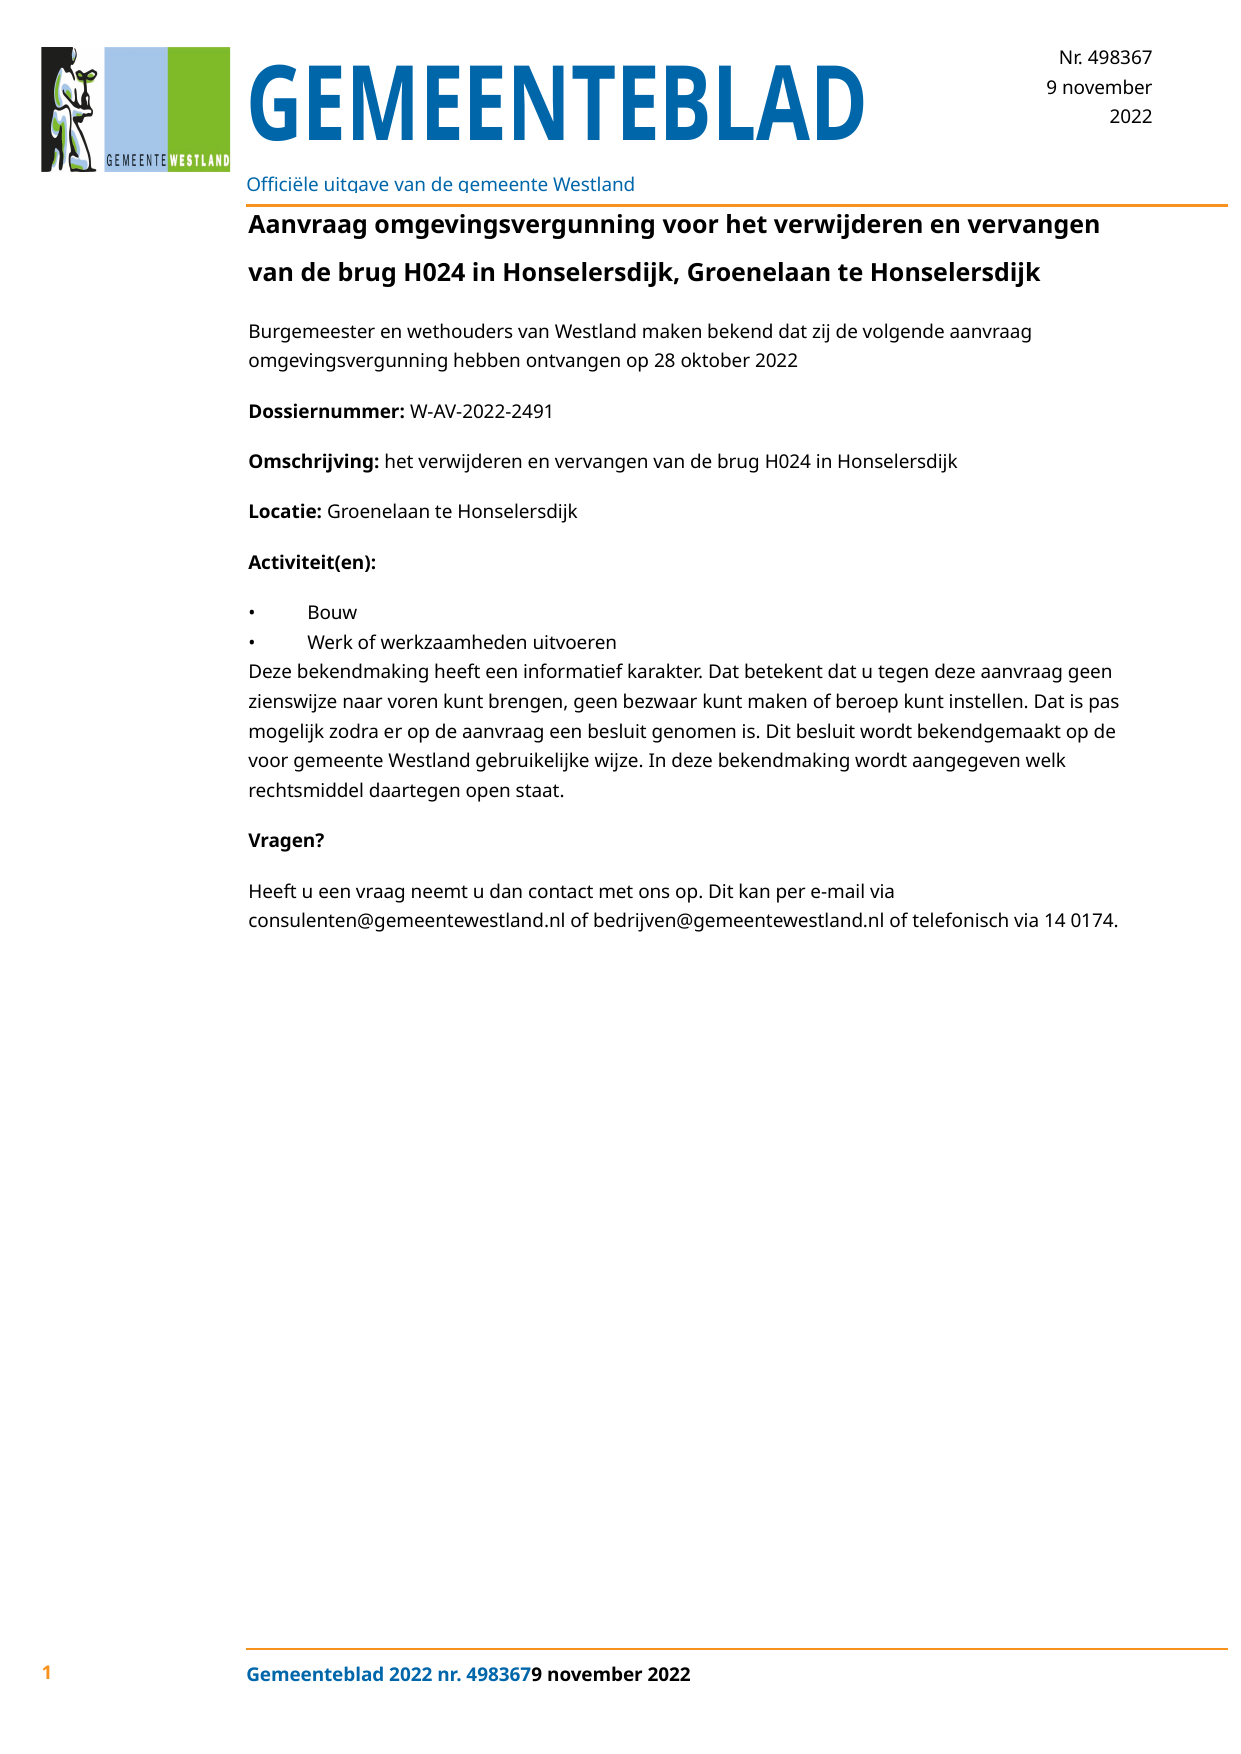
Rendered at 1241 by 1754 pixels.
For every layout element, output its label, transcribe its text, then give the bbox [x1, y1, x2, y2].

text Aanvraag omgevingsvergunning voor het verwijderen en vervangen van de brug H024 in Honselersdijk, Groenelaan te Honselersdijk [248, 207, 1152, 288]
text Vragen? [248, 827, 1152, 853]
text Locatie: Groenelaan te Honselersdijk [248, 499, 1152, 524]
text Omschrijving: het verwijderen en vervangen van de brug H024 in Honselersdijk [248, 448, 1152, 474]
text Dossiernummer: W-AV-2022-2491 [248, 398, 1152, 424]
list Werk of werkzaamheden uitvoeren [248, 629, 1152, 655]
text Deze bekendmaking heeft een informatief karakter. Dat betekent dat u tegen deze aanvraag geen zienswijze naar voren kunt brengen, geen bezwaar kunt maken of beroep kunt instellen. Dat is pas mogelijk zodra er op de aanvraag een besluit genomen is. Dit besluit wordt bekendgemaakt op de voor gemeente Westland gebruikelijke wijze. In deze bekendmaking wordt aangegeven welk rechtsmiddel daartegen open staat. [248, 659, 1152, 803]
picture [41, 47, 231, 172]
text Burgemeester en wethouders van Westland maken bekend dat zij de volgende aanvraag omgevingsvergunning hebben ontvangen op 28 oktober 2022 [248, 318, 1152, 373]
text Activiteit(en): [248, 549, 1152, 575]
text Heeft u een vraag neemt u dan contact met ons op. Dit kan per e-mail via consulenten@gemeentewestland.nl of bedrijven@gemeentewestland.nl of telefonisch via 14 0174. [248, 878, 1152, 933]
list Bouw [248, 599, 1152, 625]
